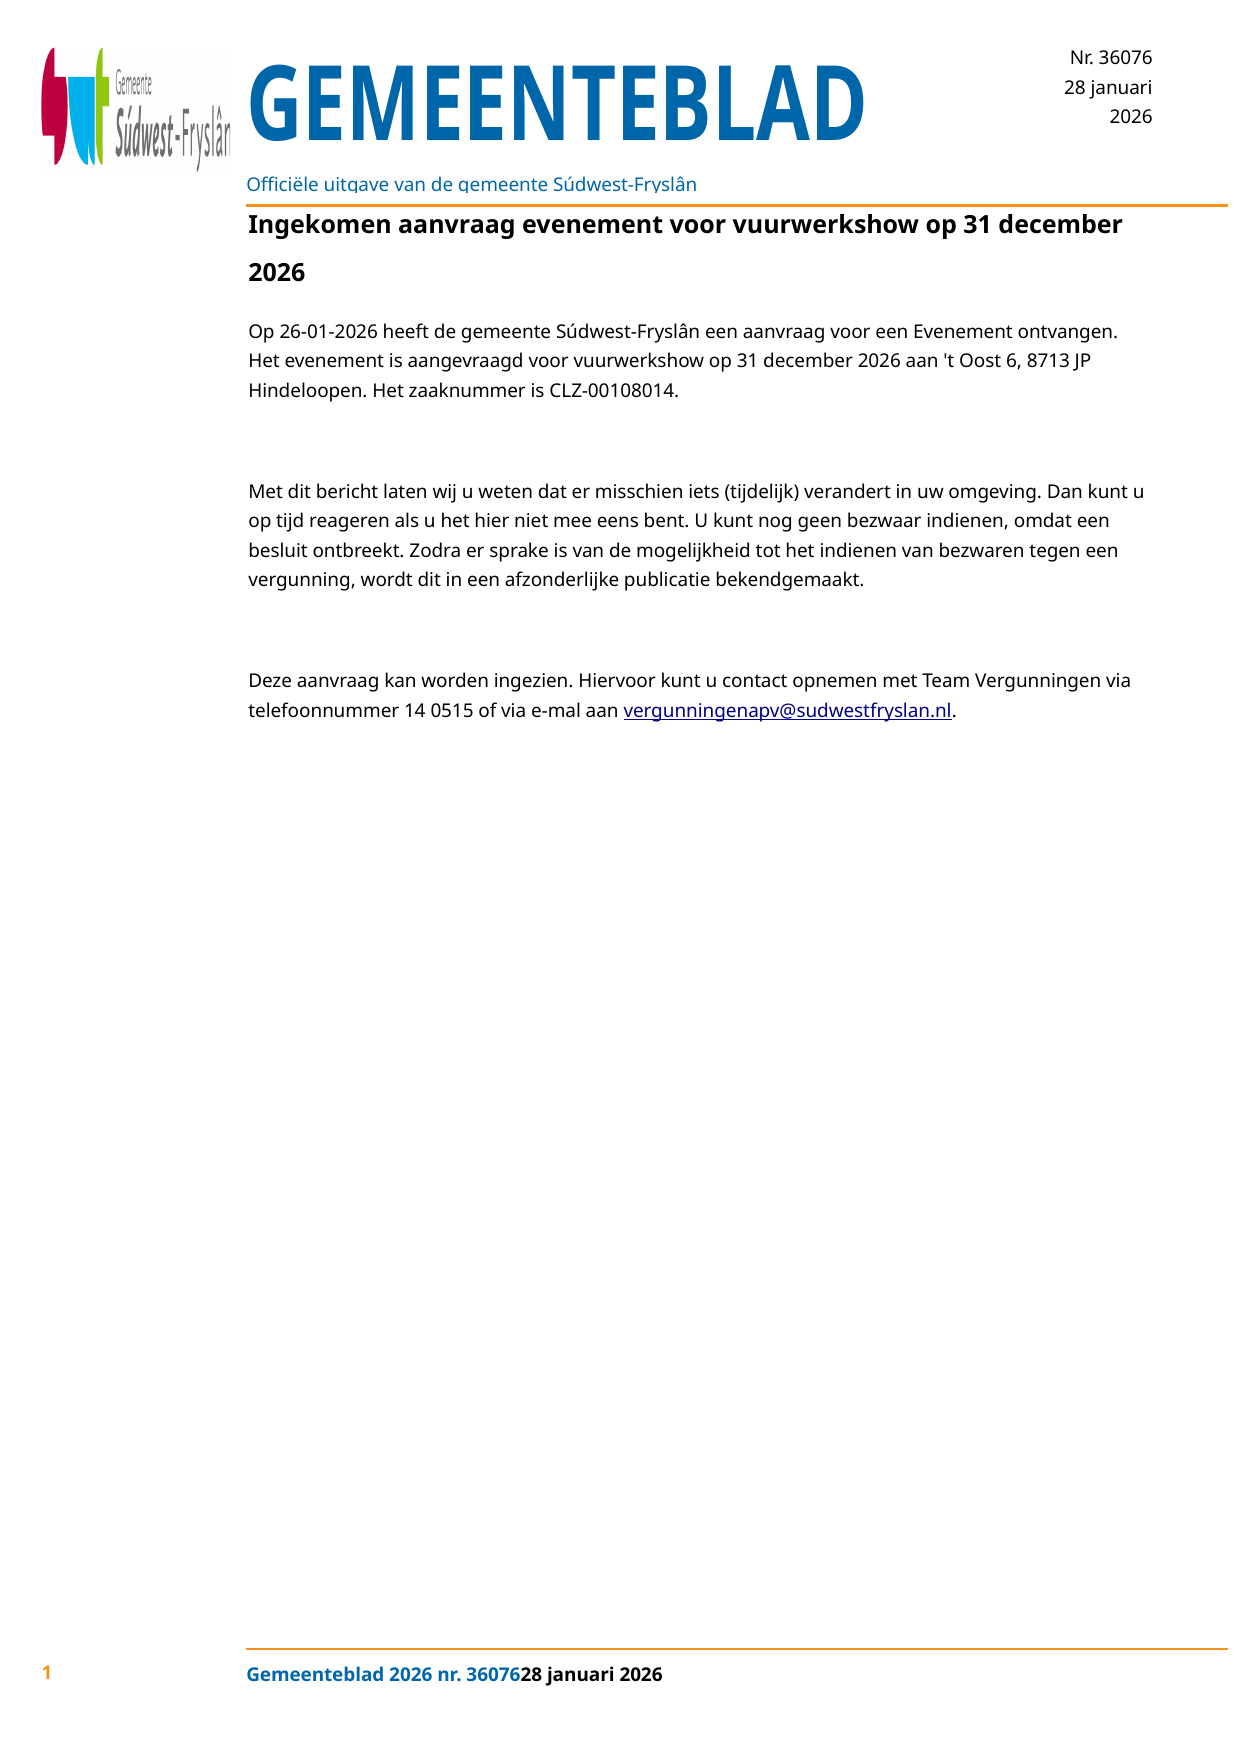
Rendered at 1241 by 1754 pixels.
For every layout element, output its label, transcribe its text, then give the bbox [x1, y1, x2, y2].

text Deze aanvraag kan worden ingezien. Hiervoor kunt u contact opnemen met Team Vergunningen via telefoonnummer 14 0515 of via e-mal aan vergunningenapv@sudwestfryslan.nl. [248, 667, 1152, 723]
text Ingekomen aanvraag evenement voor vuurwerkshow op 31 december 2026 [248, 207, 1152, 288]
text Met dit bericht laten wij u weten dat er misschien iets (tijdelijk) verandert in uw omgeving. Dan kunt u op tijd reageren als u het hier niet mee eens bent. U kunt nog geen bezwaar indienen, omdat een besluit ontbreekt. Zodra er sprake is van de mogelijkheid tot het indienen van bezwaren tegen een vergunning, wordt dit in een afzonderlijke publicatie bekendgemaakt. [248, 478, 1152, 592]
text Op 26-01-2026 heeft de gemeente Súdwest-Fryslân een aanvraag voor een Evenement ontvangen. Het evenement is aangevraagd voor vuurwerkshow op 31 december 2026 aan 't Oost 6, 8713 JP Hindeloopen. Het zaaknummer is CLZ-00108014. [248, 318, 1152, 403]
picture [41, 47, 231, 172]
